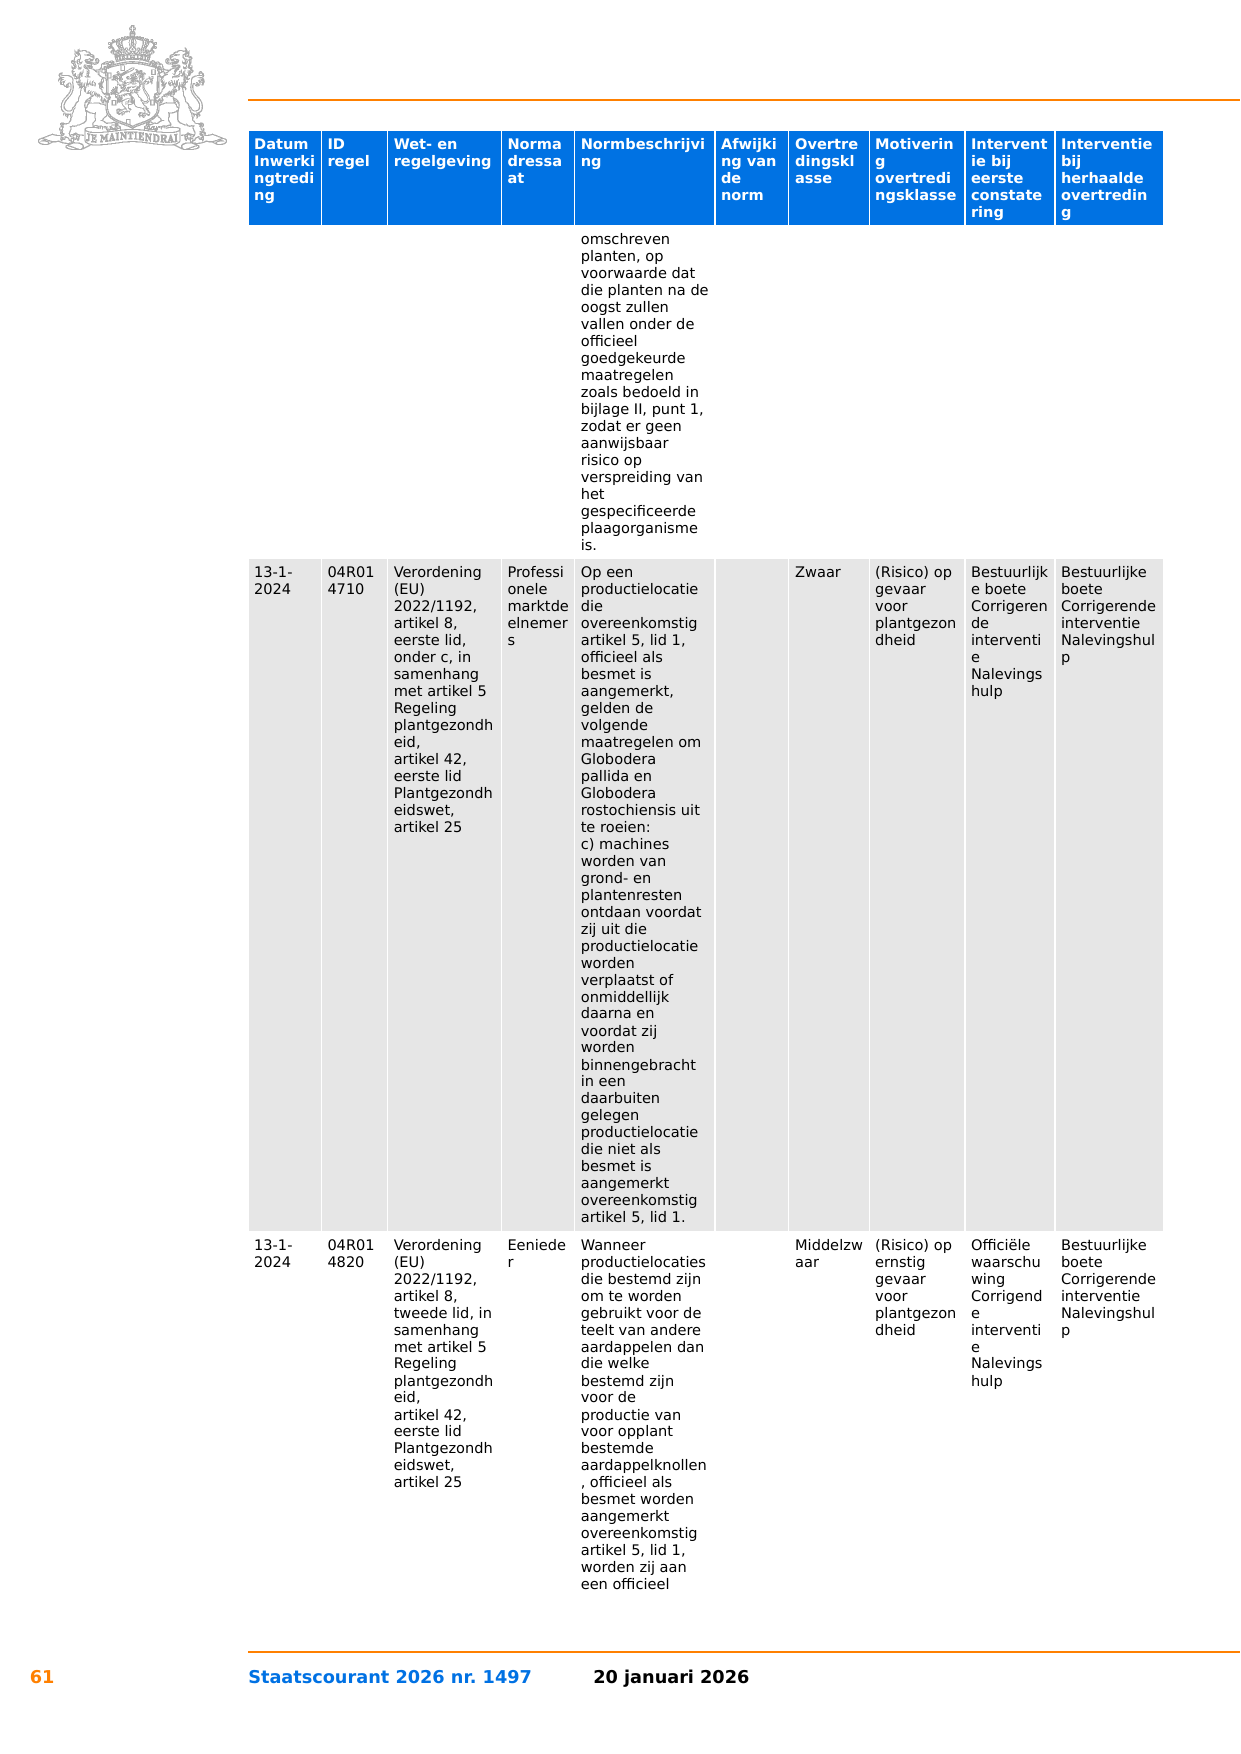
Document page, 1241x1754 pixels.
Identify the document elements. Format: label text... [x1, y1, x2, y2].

table_cell Verordening (EU) 2022/1192, artikel 8, tweede lid, in samenhang met artikel 5 Regeling plantgezondheid, artikel 42, eerste lid Plantgezondheidswet, artikel 25 [388, 1232, 501, 1598]
table_cell omschreven planten, op voorwaarde dat die planten na de oogst zullen vallen onder de officieel goedgekeurde maatregelen zoals bedoeld in bijlage II, punt 1, zodat er geen aanwijsbaar risico op verspreiding van het gespecificeerde plaagorganisme is. [575, 226, 714, 558]
table_header Wet- en regelgeving [388, 131, 501, 225]
table_header Interventie bij herhaalde overtreding [1056, 131, 1163, 225]
table_cell Zwaar [789, 559, 869, 1231]
table_cell [716, 226, 788, 558]
table_header Interventie bij eerste constatering [966, 131, 1054, 225]
table_cell (Risico) op ernstig gevaar voor plantgezondheid [870, 1232, 964, 1598]
table_cell Eenieder [502, 1232, 574, 1598]
table_cell Wanneer productielocaties die bestemd zijn om te worden gebruikt voor de teelt van andere aardappelen dan die welke bestemd zijn voor de productie van voor opplant bestemde aardappelknollen, officieel als besmet worden aangemerkt overeenkomstig artikel 5, lid 1, worden zij aan een officieel [575, 1232, 714, 1598]
table_cell 04R014710 [322, 559, 387, 1231]
table_cell [870, 226, 964, 558]
table_cell Professionele marktdeelnemers [502, 559, 574, 1231]
table_header Motivering overtredingsklasse [870, 131, 964, 225]
table_cell Op een productielocatie die overeenkomstig artikel 5, lid 1, officieel als besmet is aangemerkt, gelden de volgende maatregelen om Globodera pallida en Globodera rostochiensis uit te roeien: c) machines worden van grond- en plantenresten ontdaan voordat zij uit die productielocatie worden verplaatst of onmiddellijk daarna en voordat zij worden binnengebracht in een daarbuiten gelegen productielocatie die niet als besmet is aangemerkt overeenkomstig artikel 5, lid 1. [575, 559, 714, 1231]
table_cell [322, 226, 387, 558]
table_cell [1056, 226, 1163, 558]
table_cell [502, 226, 574, 558]
table_cell Verordening (EU) 2022/1192, artikel 8, eerste lid, onder c, in samenhang met artikel 5 Regeling plantgezondheid, artikel 42, eerste lid Plantgezondheidswet, artikel 25 [388, 559, 501, 1231]
table_header Normbeschrijving [575, 131, 714, 225]
table_header ID regel [322, 131, 387, 225]
table_cell 13-1-2024 [249, 1232, 321, 1598]
table_cell 04R014820 [322, 1232, 387, 1598]
table_header Datum Inwerkingtreding [249, 131, 321, 225]
table_cell Bestuurlijke boete Corrigerende interventie Nalevingshulp [1056, 559, 1163, 1231]
table_header Afwijking van de norm [716, 131, 788, 225]
table_cell Bestuurlijke boete Corrigerende interventie Nalevingshulp [966, 559, 1054, 1231]
table_cell Bestuurlijke boete Corrigerende interventie Nalevingshulp [1056, 1232, 1163, 1598]
table_cell [388, 226, 501, 558]
table_cell [716, 1232, 788, 1598]
table_header Overtredingsklasse [789, 131, 869, 225]
table_cell [249, 226, 321, 558]
table_cell [966, 226, 1054, 558]
table_cell 13-1-2024 [249, 559, 321, 1231]
table_cell [789, 226, 869, 558]
picture [38, 25, 227, 150]
table_cell Middelzwaar [789, 1232, 869, 1598]
table_cell [716, 559, 788, 1231]
table_cell Officiële waarschuwing Corrigende interventie Nalevingshulp [966, 1232, 1054, 1598]
table_header Normadressaat [502, 131, 574, 225]
table_cell (Risico) op gevaar voor plantgezondheid [870, 559, 964, 1231]
